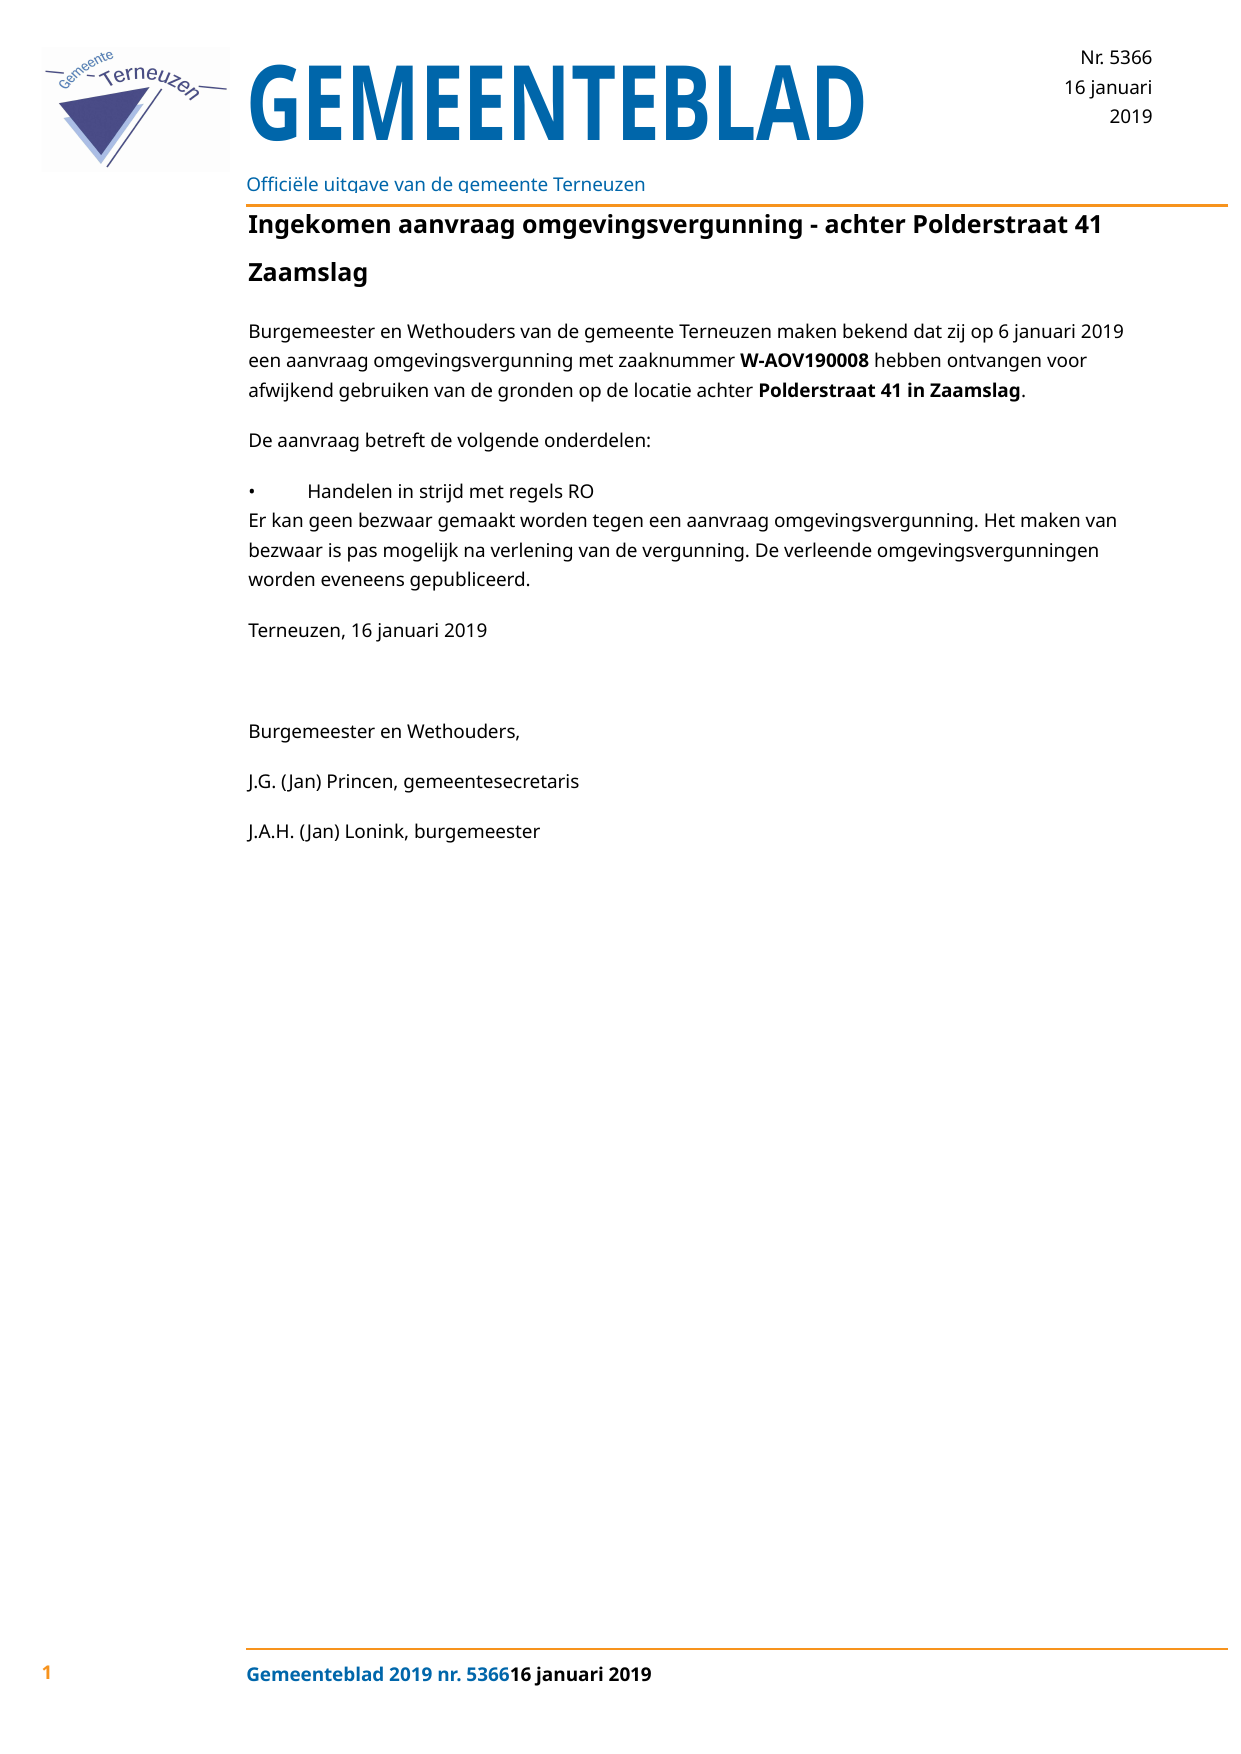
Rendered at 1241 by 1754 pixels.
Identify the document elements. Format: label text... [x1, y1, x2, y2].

text De aanvraag betreft de volgende onderdelen: [248, 427, 1152, 453]
text Ingekomen aanvraag omgevingsvergunning - achter Polderstraat 41 Zaamslag [248, 207, 1152, 288]
list Handelen in strijd met regels RO [248, 478, 1152, 504]
text Terneuzen, 16 januari 2019 [248, 617, 1152, 643]
text Burgemeester en Wethouders, [248, 718, 1152, 744]
text J.G. (Jan) Princen, gemeentesecretaris [248, 768, 1152, 794]
picture [41, 47, 231, 172]
text J.A.H. (Jan) Lonink, burgemeester [248, 819, 1152, 844]
text Er kan geen bezwaar gemaakt worden tegen een aanvraag omgevingsvergunning. Het maken van bezwaar is pas mogelijk na verlening van de vergunning. De verleende omgevingsvergunningen worden eveneens gepubliceerd. [248, 507, 1152, 592]
text Burgemeester en Wethouders van de gemeente Terneuzen maken bekend dat zij op 6 januari 2019 een aanvraag omgevingsvergunning met zaaknummer W-AOV190008 hebben ontvangen voor afwijkend gebruiken van de gronden op de locatie achter Polderstraat 41 in Zaamslag. [248, 318, 1152, 403]
